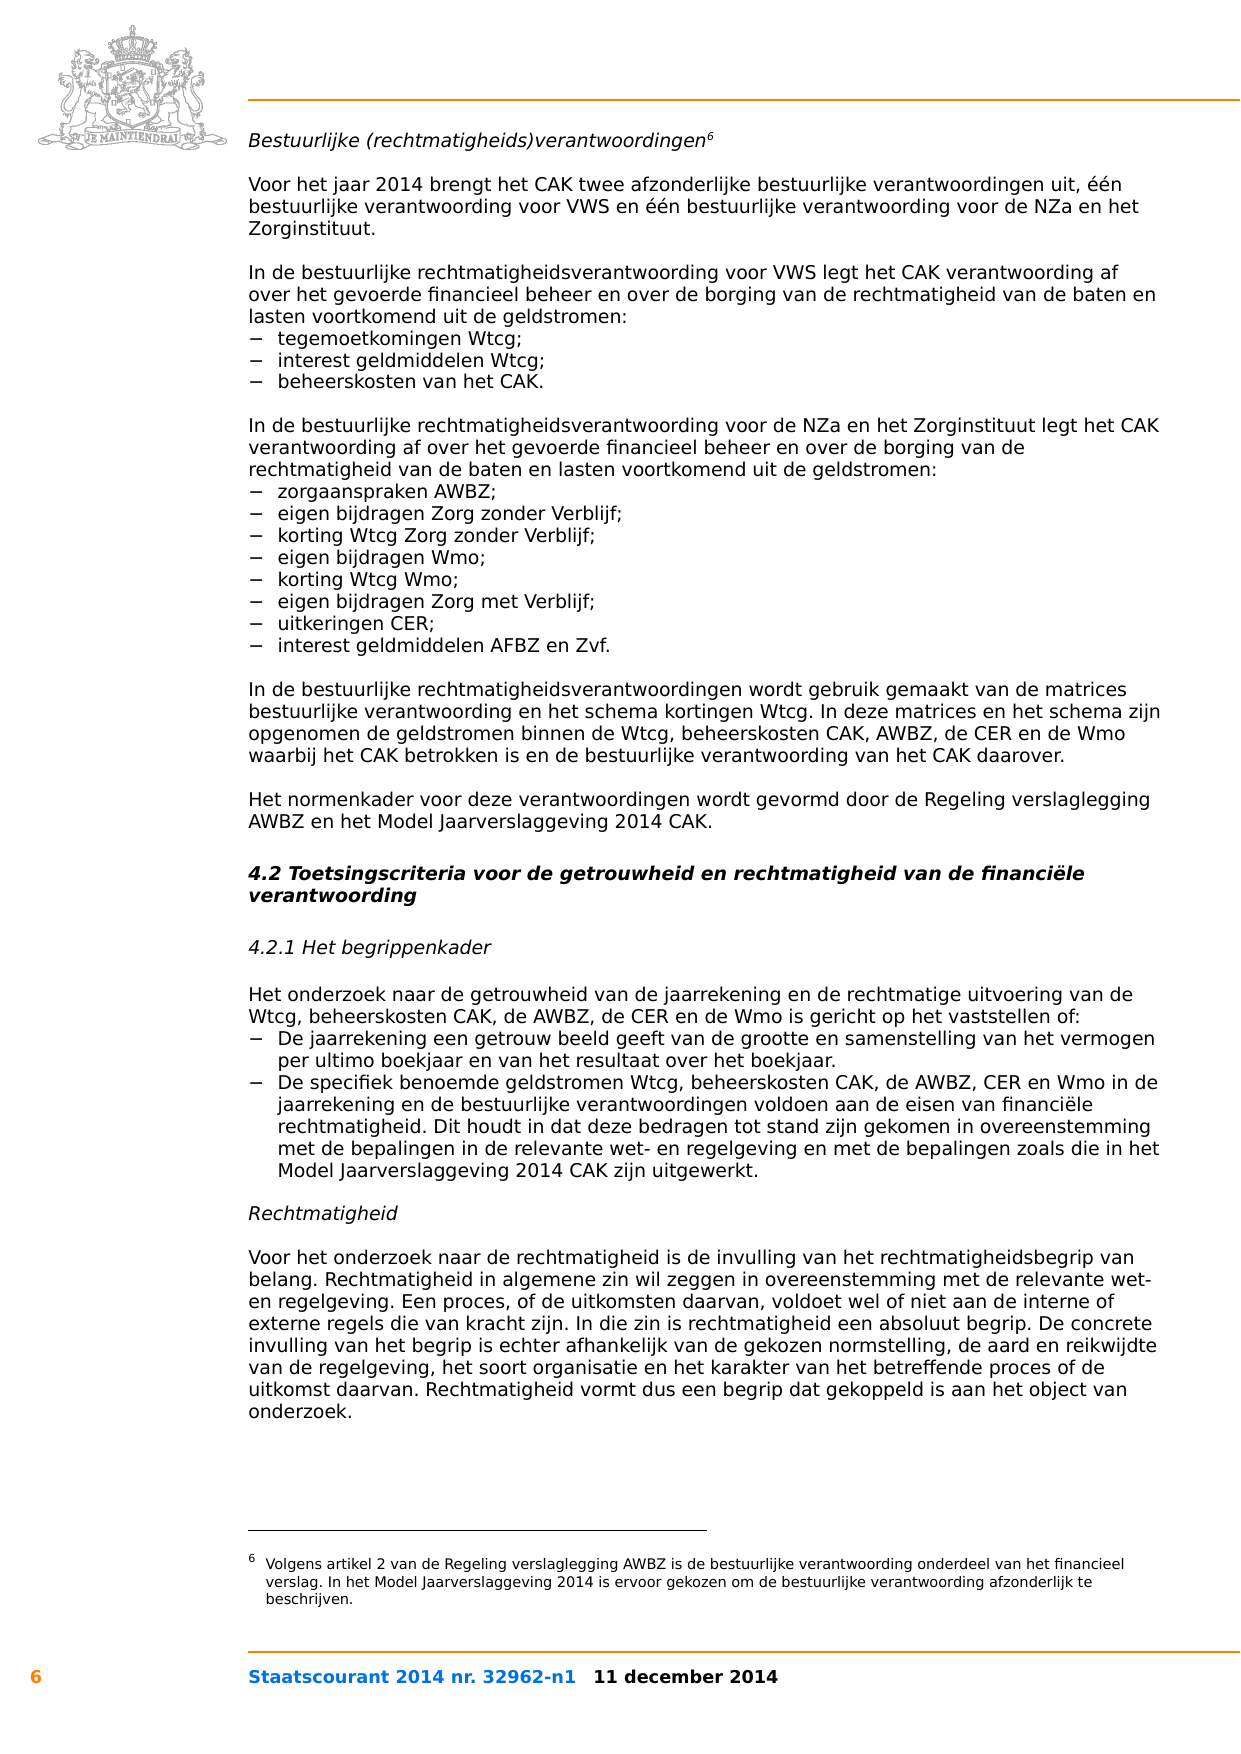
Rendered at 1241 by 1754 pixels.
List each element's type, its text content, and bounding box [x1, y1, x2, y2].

text − korting Wtcg Wmo; [248, 569, 1163, 591]
text − eigen bijdragen Zorg zonder Verblijf; [248, 503, 1163, 525]
text Het normenkader voor deze verantwoordingen wordt gevormd door de Regeling verslaglegging AWBZ en het Model Jaarverslaggeving 2014 CAK. [248, 789, 1163, 833]
subtitle 4.2 Toetsingscriteria voor de getrouwheid en rechtmatigheid van de financiële verantwoording [248, 863, 1163, 907]
text − interest geldmiddelen Wtcg; [248, 349, 1163, 371]
text − eigen bijdragen Zorg met Verblijf; [248, 591, 1163, 613]
text − De specifiek benoemde geldstromen Wtcg, beheerskosten CAK, de AWBZ, CER en Wmo in de jaarrekening en de bestuurlijke verantwoordingen voldoen aan de eisen van financiële rechtmatigheid. Dit houdt in dat deze bedragen tot stand zijn gekomen in overeenstemming met de bepalingen in de relevante wet- en regelgeving en met de bepalingen zoals die in het Model Jaarverslaggeving 2014 CAK zijn uitgewerkt. [248, 1072, 1163, 1181]
subtitle Rechtmatigheid [248, 1203, 1163, 1225]
text In de bestuurlijke rechtmatigheidsverantwoordingen wordt gebruik gemaakt van de matrices bestuurlijke verantwoording en het schema kortingen Wtcg. In deze matrices en het schema zijn opgenomen de geldstromen binnen de Wtcg, beheerskosten CAK, AWBZ, de CER en de Wmo waarbij het CAK betrokken is en de bestuurlijke verantwoording van het CAK daarover. [248, 679, 1163, 767]
text − beheerskosten van het CAK. [248, 371, 1163, 393]
text − uitkeringen CER; [248, 613, 1163, 635]
text − korting Wtcg Zorg zonder Verblijf; [248, 525, 1163, 547]
picture [38, 25, 227, 150]
text − interest geldmiddelen AFBZ en Zvf. [248, 635, 1163, 657]
text − De jaarrekening een getrouw beeld geeft van de grootte en samenstelling van het vermogen per ultimo boekjaar en van het resultaat over het boekjaar. [248, 1028, 1163, 1072]
text Voor het jaar 2014 brengt het CAK twee afzonderlijke bestuurlijke verantwoordingen uit, één bestuurlijke verantwoording voor VWS en één bestuurlijke verantwoording voor de NZa en het Zorginstituut. [248, 174, 1163, 240]
text In de bestuurlijke rechtmatigheidsverantwoording voor VWS legt het CAK verantwoording af over het gevoerde financieel beheer en over de borging van de rechtmatigheid van de baten en lasten voortkomend uit de geldstromen: [248, 262, 1163, 327]
text In de bestuurlijke rechtmatigheidsverantwoording voor de NZa en het Zorginstituut legt het CAK verantwoording af over het gevoerde financieel beheer en over de borging van de rechtmatigheid van de baten en lasten voortkomend uit de geldstromen: [248, 415, 1163, 481]
text − tegemoetkomingen Wtcg; [248, 327, 1163, 349]
text − zorgaanspraken AWBZ; [248, 481, 1163, 503]
subtitle 4.2.1 Het begrippenkader [248, 937, 1163, 959]
subtitle Bestuurlijke (rechtmatigheids)verantwoordingen [248, 130, 1163, 152]
text Volgens artikel 2 van de Regeling verslaglegging AWBZ is de bestuurlijke verantwoording onderdeel van het financieel verslag. In het Model Jaarverslaggeving 2014 is ervoor gekozen om de bestuurlijke verantwoording afzonderlijk te beschrijven. [248, 1552, 1163, 1608]
text Het onderzoek naar de getrouwheid van de jaarrekening en de rechtmatige uitvoering van de Wtcg, beheerskosten CAK, de AWBZ, de CER en de Wmo is gericht op het vaststellen of: [248, 984, 1163, 1028]
text Voor het onderzoek naar de rechtmatigheid is de invulling van het rechtmatigheidsbegrip van belang. Rechtmatigheid in algemene zin wil zeggen in overeenstemming met de relevante wet- en regelgeving. Een proces, of de uitkomsten daarvan, voldoet wel of niet aan de interne of externe regels die van kracht zijn. In die zin is rechtmatigheid een absoluut begrip. De concrete invulling van het begrip is echter afhankelijk van de gekozen normstelling, de aard en reikwijdte van de regelgeving, het soort organisatie en het karakter van het betreffende proces of de uitkomst daarvan. Rechtmatigheid vormt dus een begrip dat gekoppeld is aan het object van onderzoek. [248, 1247, 1163, 1423]
text − eigen bijdragen Wmo; [248, 547, 1163, 569]
